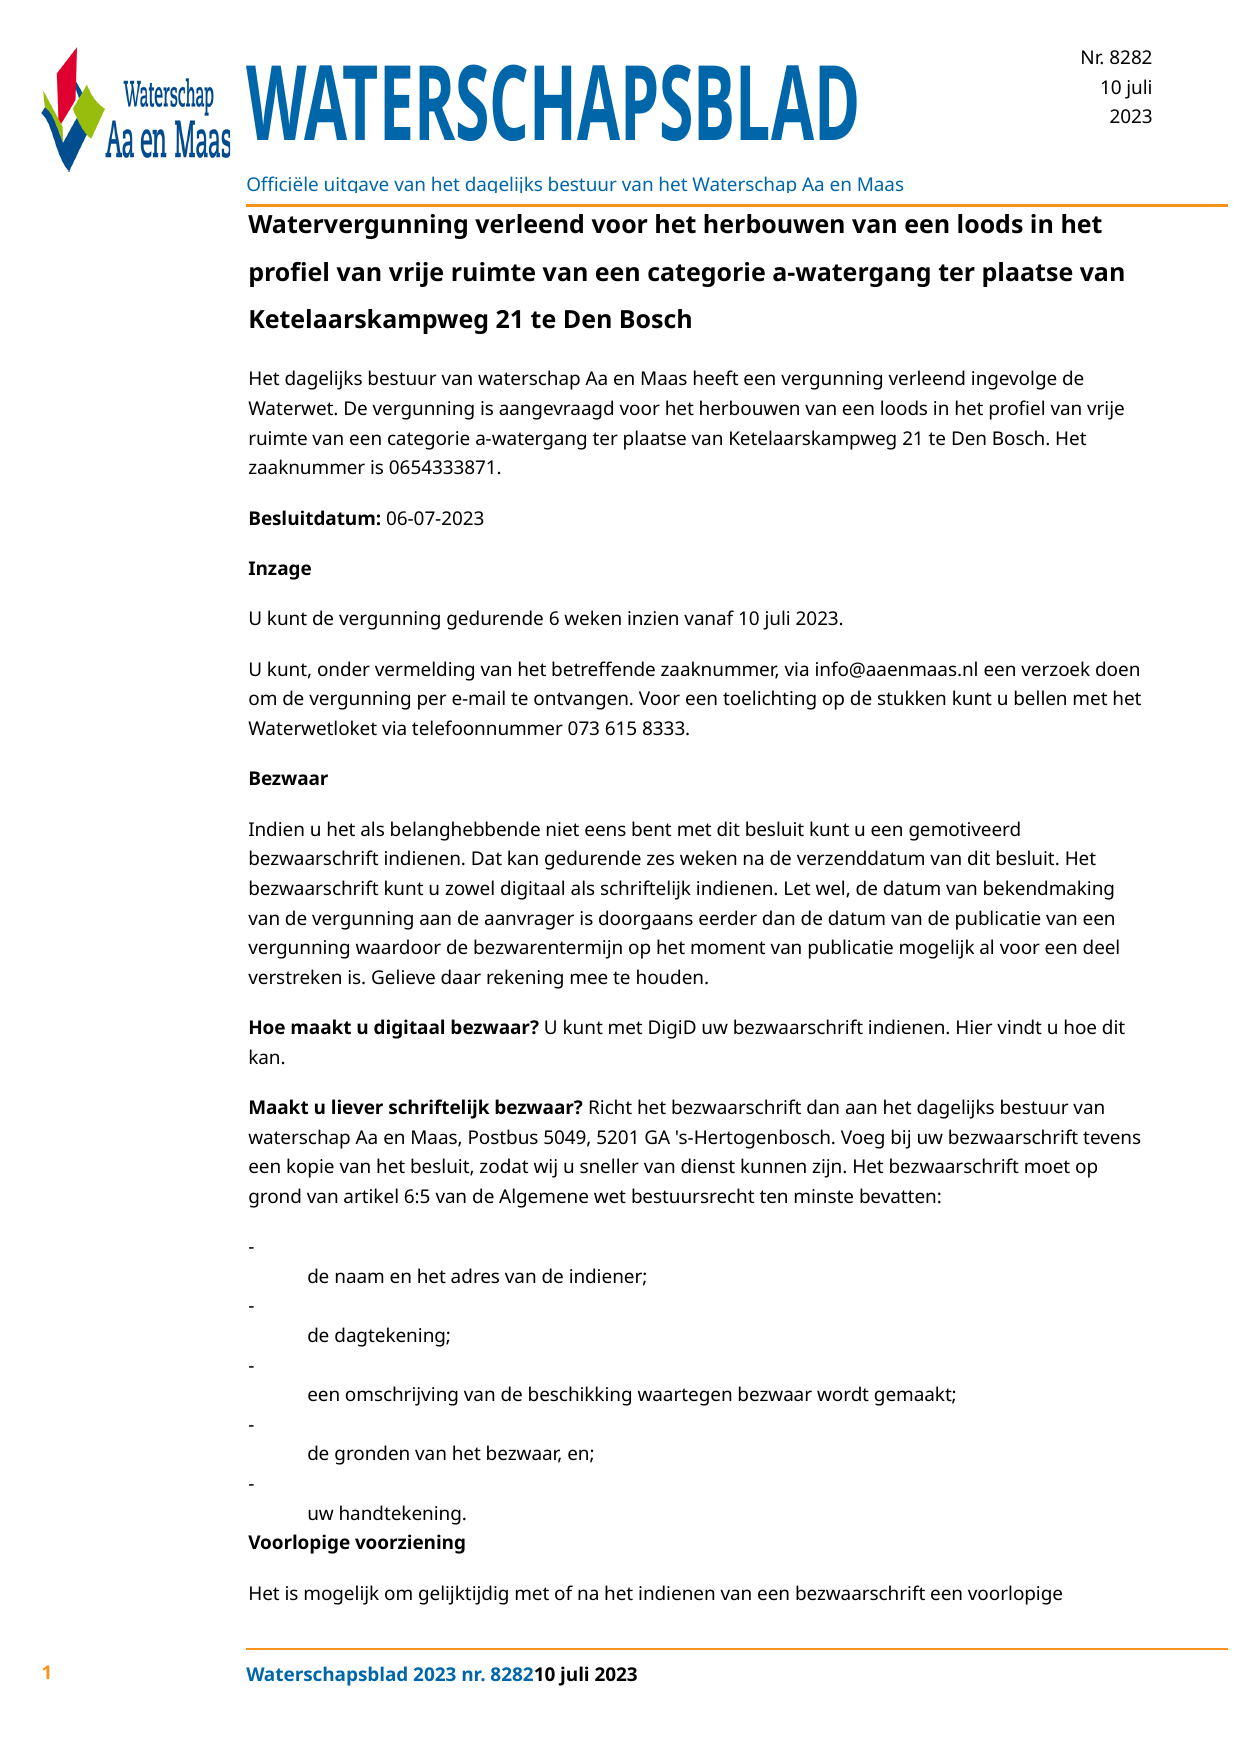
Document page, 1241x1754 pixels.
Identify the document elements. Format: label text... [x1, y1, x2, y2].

text Watervergunning verleend voor het herbouwen van een loods in het profiel van vrije ruimte van een categorie a-watergang ter plaatse van Ketelaarskampweg 21 te Den Bosch [248, 207, 1152, 336]
list de gronden van het bezwaar, en; [248, 1441, 1152, 1466]
text Het is mogelijk om gelijktijdig met of na het indienen van een bezwaarschrift een voorlopige [248, 1580, 1152, 1605]
text Bezwaar [248, 766, 1152, 791]
text Hoe maakt u digitaal bezwaar? U kunt met DigiD uw bezwaarschrift indienen. Hier vindt u hoe dit kan. [248, 1014, 1152, 1069]
text Het dagelijks bestuur van waterschap Aa en Maas heeft een vergunning verleend ingevolge de Waterwet. De vergunning is aangevraagd voor het herbouwen van een loods in het profiel van vrije ruimte van een categorie a-watergang ter plaatse van Ketelaarskampweg 21 te Den Bosch. Het zaaknummer is 0654333871. [248, 366, 1152, 480]
picture [41, 47, 231, 172]
list de naam en het adres van de indiener; [248, 1263, 1152, 1289]
text Inzage [248, 555, 1152, 581]
text Besluitdatum: 06-07-2023 [248, 505, 1152, 530]
text Maakt u liever schriftelijk bezwaar? Richt het bezwaarschrift dan aan het dagelijks bestuur van waterschap Aa en Maas, Postbus 5049, 5201 GA 's-Hertogenbosch. Voeg bij uw bezwaarschrift tevens een kopie van het besluit, zodat wij u sneller van dienst kunnen zijn. Het bezwaarschrift moet op grond van artikel 6:5 van de Algemene wet bestuursrecht ten minste bevatten: [248, 1094, 1152, 1209]
list de dagtekening; [248, 1322, 1152, 1348]
text Voorlopige voorziening [248, 1529, 1152, 1555]
text Indien u het als belanghebbende niet eens bent met dit besluit kunt u een gemotiveerd bezwaarschrift indienen. Dat kan gedurende zes weken na de verzenddatum van dit besluit. Het bezwaarschrift kunt u zowel digitaal als schriftelijk indienen. Let wel, de datum van bekendmaking van de vergunning aan de aanvrager is doorgaans eerder dan de datum van de publicatie van een vergunning waardoor de bezwarentermijn op het moment van publicatie mogelijk al voor een deel verstreken is. Gelieve daar rekening mee te houden. [248, 816, 1152, 989]
text U kunt de vergunning gedurende 6 weken inzien vanaf 10 juli 2023. [248, 606, 1152, 631]
list uw handtekening. [248, 1500, 1152, 1525]
text U kunt, onder vermelding van het betreffende zaaknummer, via info@aaenmaas.nl een verzoek doen om de vergunning per e-mail te ontvangen. Voor een toelichting op de stukken kunt u bellen met het Waterwetloket via telefoonnummer 073 615 8333. [248, 656, 1152, 741]
list een omschrijving van de beschikking waartegen bezwaar wordt gemaakt; [248, 1381, 1152, 1407]
